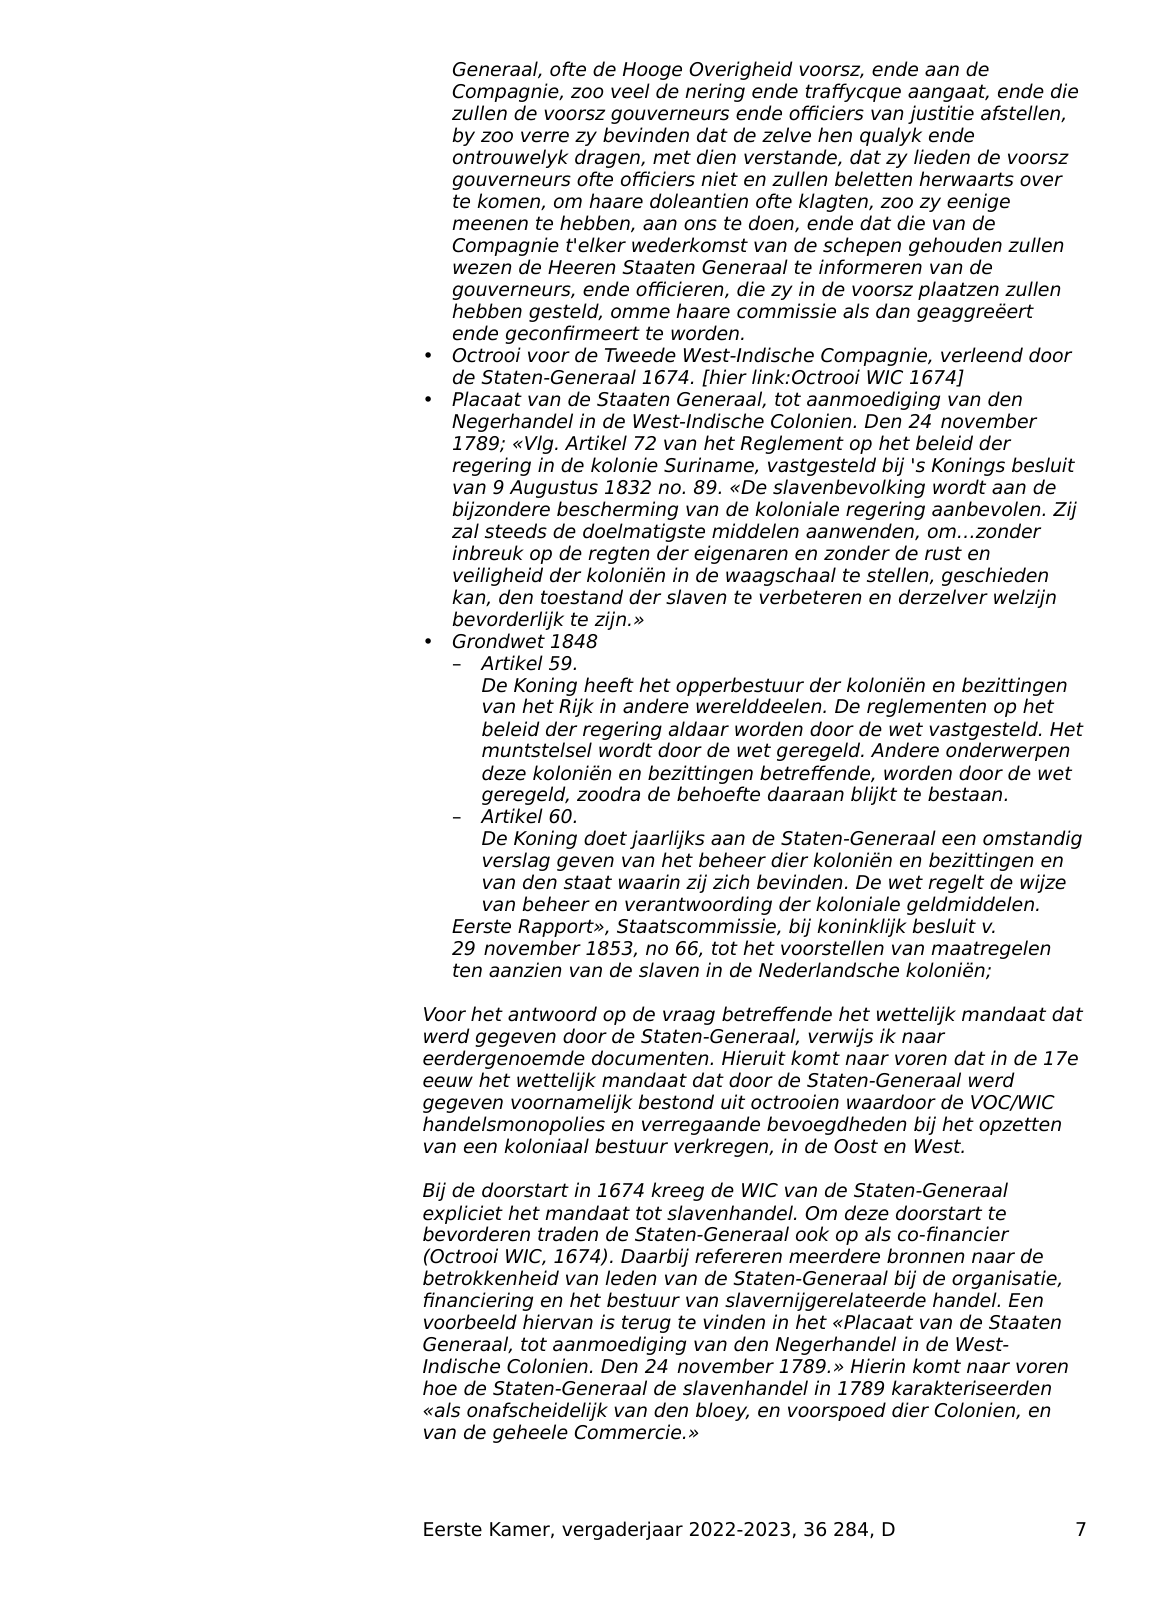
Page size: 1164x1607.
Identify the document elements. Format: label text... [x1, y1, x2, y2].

text De Koning doet jaarlijks aan de Staten-Generaal een omstandig verslag geven van het beheer dier koloniën en bezittingen en van den staat waarin zij zich bevinden. De wet regelt de wijze van beheer en verantwoording der koloniale geldmiddelen. [481, 828, 1087, 916]
text – Artikel 59. [452, 652, 1087, 674]
text Generaal, ofte de Hooge Overigheid voorsz, ende aan de Compagnie, zoo veel de nering ende traffycque aangaat, ende die zullen de voorsz gouverneurs ende officiers van justitie afstellen, by zoo verre zy bevinden dat de zelve hen qualyk ende ontrouwelyk dragen, met dien verstande, dat zy lieden de voorsz gouverneurs ofte officiers niet en zullen beletten herwaarts over te komen, om haare doleantien ofte klagten, zoo zy eenige meenen te hebben, aan ons te doen, ende dat die van de Compagnie t'elker wederkomst van de schepen gehouden zullen wezen de Heeren Staaten Generaal te informeren van de gouverneurs, ende officieren, die zy in de voorsz plaatzen zullen hebben gesteld, omme haare commissie als dan geaggreëert ende geconfirmeert te worden. [452, 59, 1087, 345]
text • Placaat van de Staaten Generaal, tot aanmoediging van den Negerhandel in de West-Indische Colonien. Den 24 november 1789; «Vlg. Artikel 72 van het Reglement op het beleid der regering in de kolonie Suriname, vastgesteld bij 's Konings besluit van 9 Augustus 1832 no. 89. «De slavenbevolking wordt aan de bijzondere bescherming van de koloniale regering aanbevolen. Zij zal steeds de doelmatigste middelen aanwenden, om…zonder inbreuk op de regten der eigenaren en zonder de rust en veiligheid der koloniën in de waagschaal te stellen, geschieden kan, den toestand der slaven te verbeteren en derzelver welzijn bevorderlijk te zijn.» [422, 389, 1087, 631]
text • Grondwet 1848 [422, 631, 1087, 652]
text • Octrooi voor de Tweede West-Indische Compagnie, verleend door de Staten-Generaal 1674. [hier link:Octrooi WIC 1674] [422, 345, 1087, 389]
text Eerste Rapport», Staatscommissie, bij koninklijk besluit v. 29 november 1853, no 66, tot het voorstellen van maatregelen ten aanzien van de slaven in de Nederlandsche koloniën; [452, 916, 1087, 982]
text – Artikel 60. [452, 806, 1087, 828]
text Voor het antwoord op de vraag betreffende het wettelijk mandaat dat werd gegeven door de Staten-Generaal, verwijs ik naar eerdergenoemde documenten. Hieruit komt naar voren dat in de 17e eeuw het wettelijk mandaat dat door de Staten-Generaal werd gegeven voornamelijk bestond uit octrooien waardoor de VOC/WIC handelsmonopolies en verregaande bevoegdheden bij het opzetten van een koloniaal bestuur verkregen, in de Oost en West. [422, 1004, 1087, 1158]
text Bij de doorstart in 1674 kreeg de WIC van de Staten-Generaal expliciet het mandaat tot slavenhandel. Om deze doorstart te bevorderen traden de Staten-Generaal ook op als co-financier (Octrooi WIC, 1674). Daarbij refereren meerdere bronnen naar de betrokkenheid van leden van de Staten-Generaal bij de organisatie, financiering en het bestuur van slavernijgerelateerde handel. Een voorbeeld hiervan is terug te vinden in het «Placaat van de Staaten Generaal, tot aanmoediging van den Negerhandel in de West-Indische Colonien. Den 24 november 1789.» Hierin komt naar voren hoe de Staten-Generaal de slavenhandel in 1789 karakteriseerden «als onafscheidelijk van den bloey, en voorspoed dier Colonien, en van de geheele Commercie.» [422, 1180, 1087, 1444]
text De Koning heeft het opperbestuur der koloniën en bezittingen van het Rijk in andere werelddeelen. De reglementen op het beleid der regering aldaar worden door de wet vastgesteld. Het muntstelsel wordt door de wet geregeld. Andere onderwerpen deze koloniën en bezittingen betreffende, worden door de wet geregeld, zoodra de behoefte daaraan blijkt te bestaan. [481, 674, 1087, 806]
